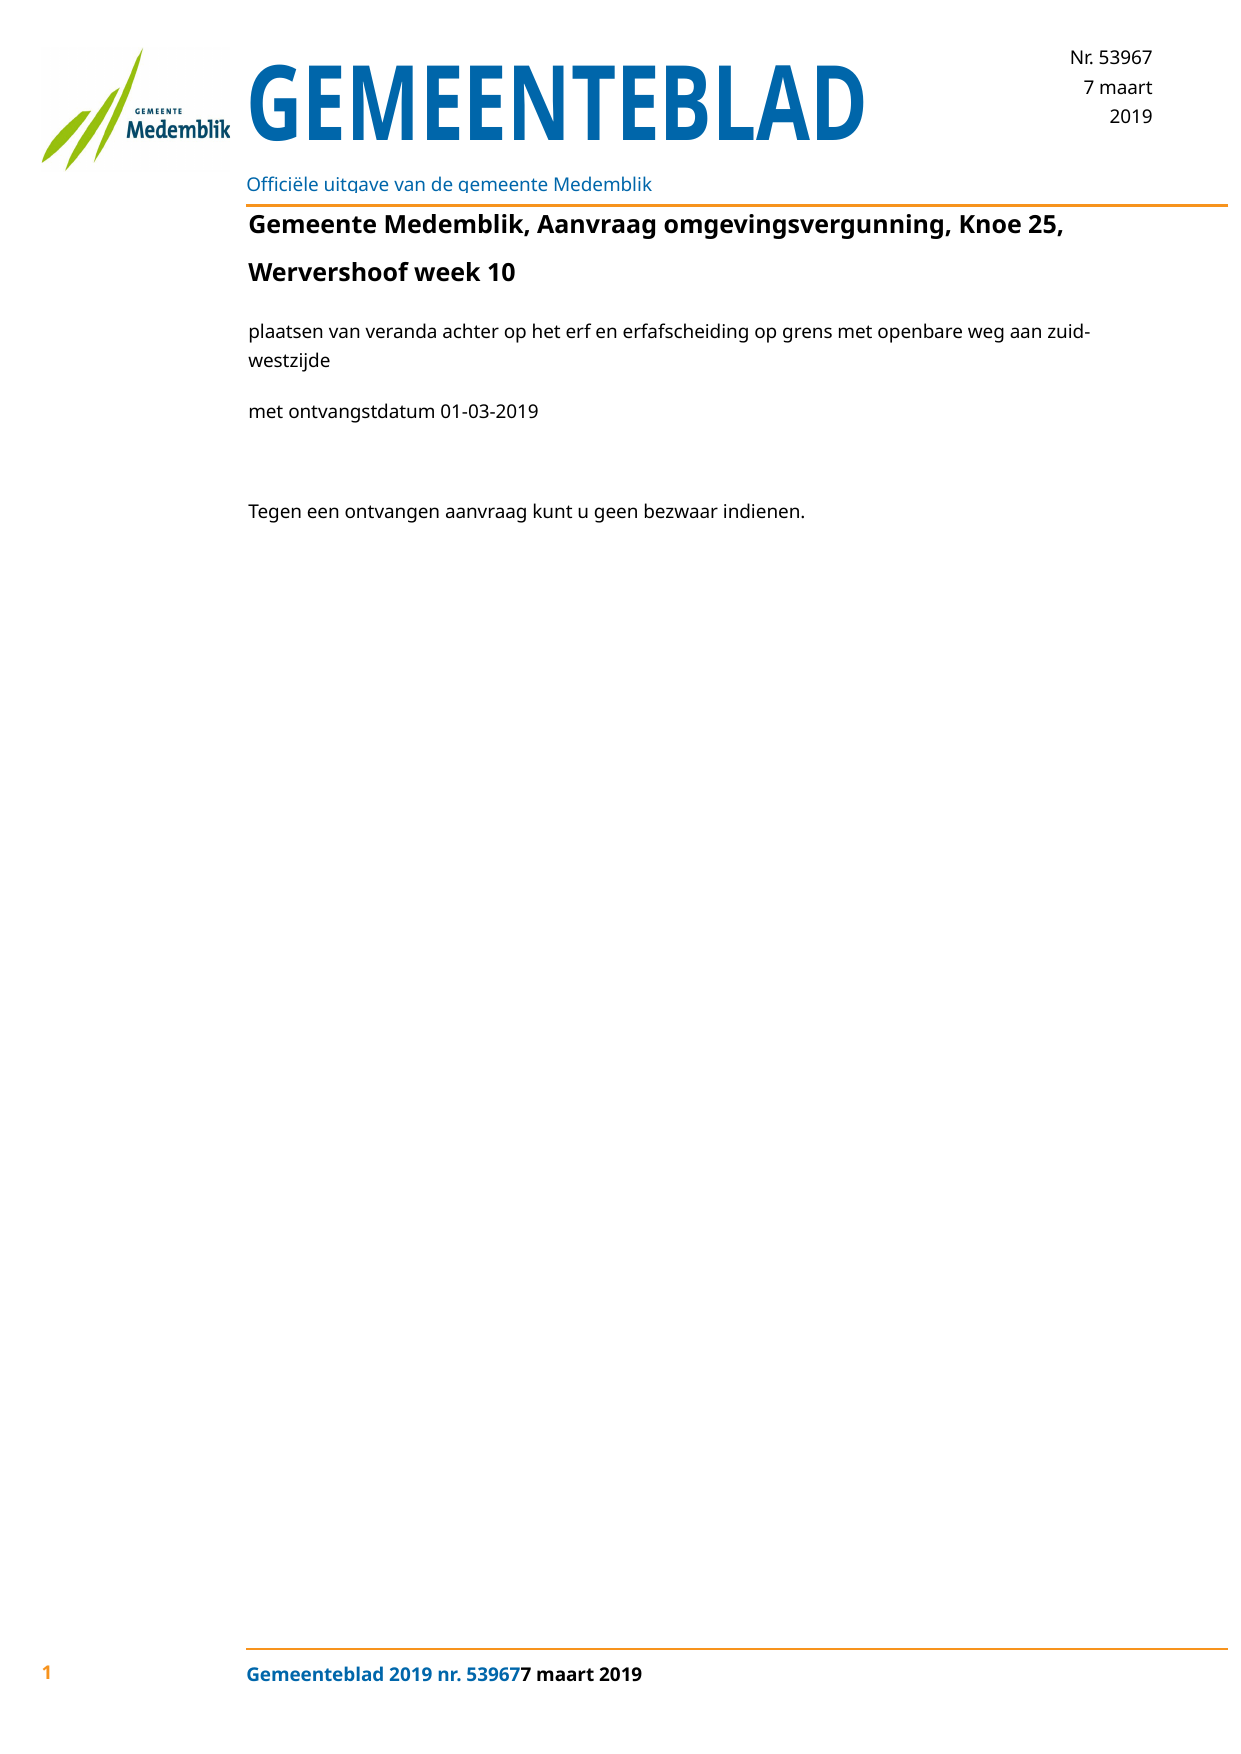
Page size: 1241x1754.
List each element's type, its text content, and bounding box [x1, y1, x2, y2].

text Gemeente Medemblik, Aanvraag omgevingsvergunning, Knoe 25, Wervershoof week 10 [248, 207, 1152, 288]
text Tegen een ontvangen aanvraag kunt u geen bezwaar indienen. [248, 499, 1152, 524]
picture [41, 47, 231, 172]
text met ontvangstdatum 01-03-2019 [248, 398, 1152, 424]
text plaatsen van veranda achter op het erf en erfafscheiding op grens met openbare weg aan zuid-westzijde [248, 318, 1152, 373]
